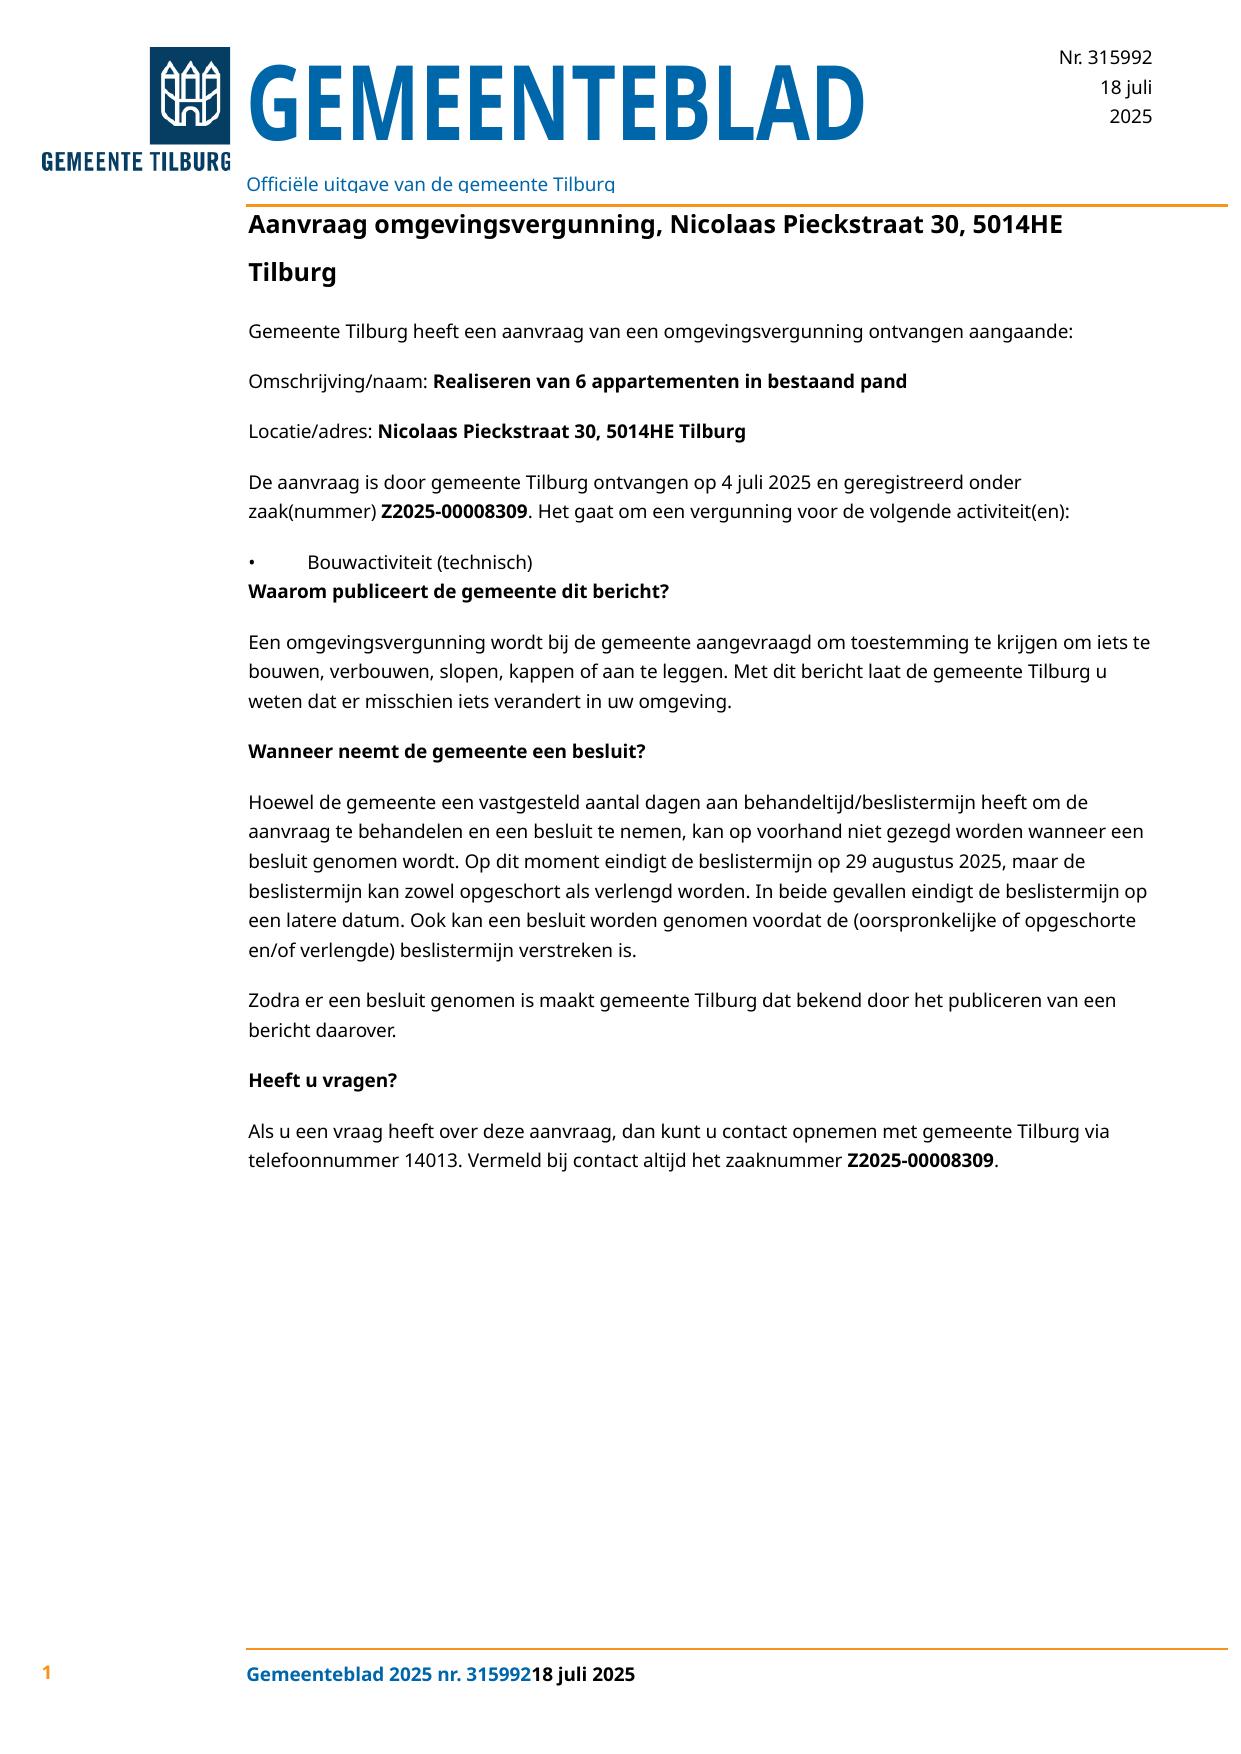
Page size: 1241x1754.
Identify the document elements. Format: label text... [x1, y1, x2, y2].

text Zodra er een besluit genomen is maakt gemeente Tilburg dat bekend door het publiceren van een bericht daarover. [248, 987, 1152, 1043]
text Als u een vraag heeft over deze aanvraag, dan kunt u contact opnemen met gemeente Tilburg via telefoonnummer 14013. Vermeld bij contact altijd het zaaknummer Z2025-00008309. [248, 1118, 1152, 1173]
text De aanvraag is door gemeente Tilburg ontvangen op 4 juli 2025 en geregistreerd onder zaak(nummer) Z2025-00008309. Het gaat om een vergunning voor de volgende activiteit(en): [248, 469, 1152, 524]
picture [41, 47, 231, 172]
text Locatie/adres: Nicolaas Pieckstraat 30, 5014HE Tilburg [248, 419, 1152, 444]
text Een omgevingsvergunning wordt bij de gemeente aangevraagd om toestemming te krijgen om iets te bouwen, verbouwen, slopen, kappen of aan te leggen. Met dit bericht laat de gemeente Tilburg u weten dat er misschien iets verandert in uw omgeving. [248, 629, 1152, 714]
text Wanneer neemt de gemeente een besluit? [248, 739, 1152, 764]
text Aanvraag omgevingsvergunning, Nicolaas Pieckstraat 30, 5014HE Tilburg [248, 207, 1152, 288]
text Heeft u vragen? [248, 1067, 1152, 1093]
list Bouwactiviteit (technisch) [248, 549, 1152, 575]
text Omschrijving/naam: Realiseren van 6 appartementen in bestaand pand [248, 368, 1152, 394]
text Waarom publiceert de gemeente dit bericht? [248, 579, 1152, 604]
text Hoewel de gemeente een vastgesteld aantal dagen aan behandeltijd/beslistermijn heeft om de aanvraag te behandelen en een besluit te nemen, kan op voorhand niet gezegd worden wanneer een besluit genomen wordt. Op dit moment eindigt de beslistermijn op 29 augustus 2025, maar de beslistermijn kan zowel opgeschort als verlengd worden. In beide gevallen eindigt de beslistermijn op een latere datum. Ook kan een besluit worden genomen voordat de (oorspronkelijke of opgeschorte en/of verlengde) beslistermijn verstreken is. [248, 789, 1152, 963]
text Gemeente Tilburg heeft een aanvraag van een omgevingsvergunning ontvangen aangaande: [248, 318, 1152, 344]
